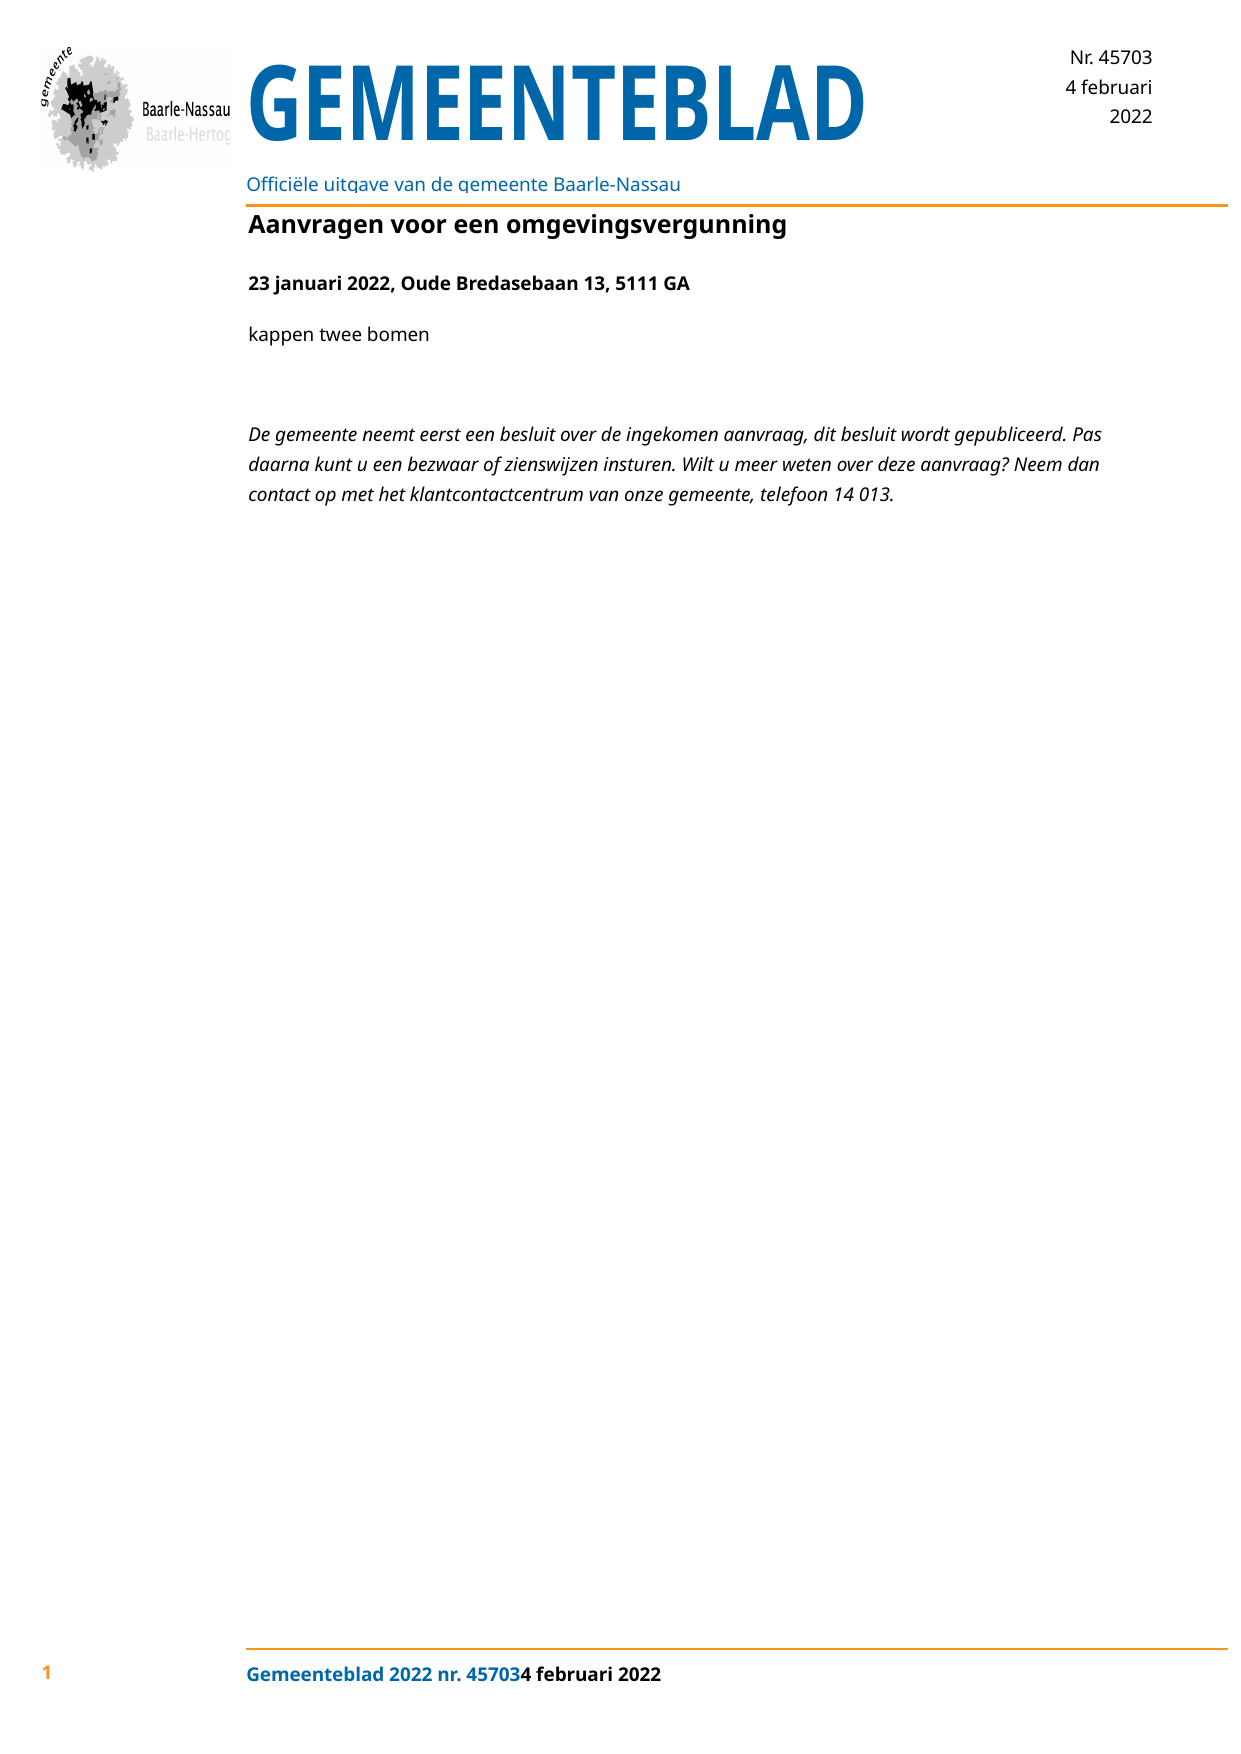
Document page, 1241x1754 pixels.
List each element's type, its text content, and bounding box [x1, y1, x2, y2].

text De gemeente neemt eerst een besluit over de ingekomen aanvraag, dit besluit wordt gepubliceerd. Pas daarna kunt u een bezwaar of zienswijzen insturen. Wilt u meer weten over deze aanvraag? Neem dan contact op met het klantcontactcentrum van onze gemeente, telefoon 14 013. [248, 422, 1152, 506]
text kappen twee bomen [248, 321, 1152, 346]
text 23 januari 2022, Oude Bredasebaan 13, 5111 GA [248, 270, 1152, 296]
picture [41, 47, 231, 172]
text Aanvragen voor een omgevingsvergunning [248, 207, 1152, 241]
